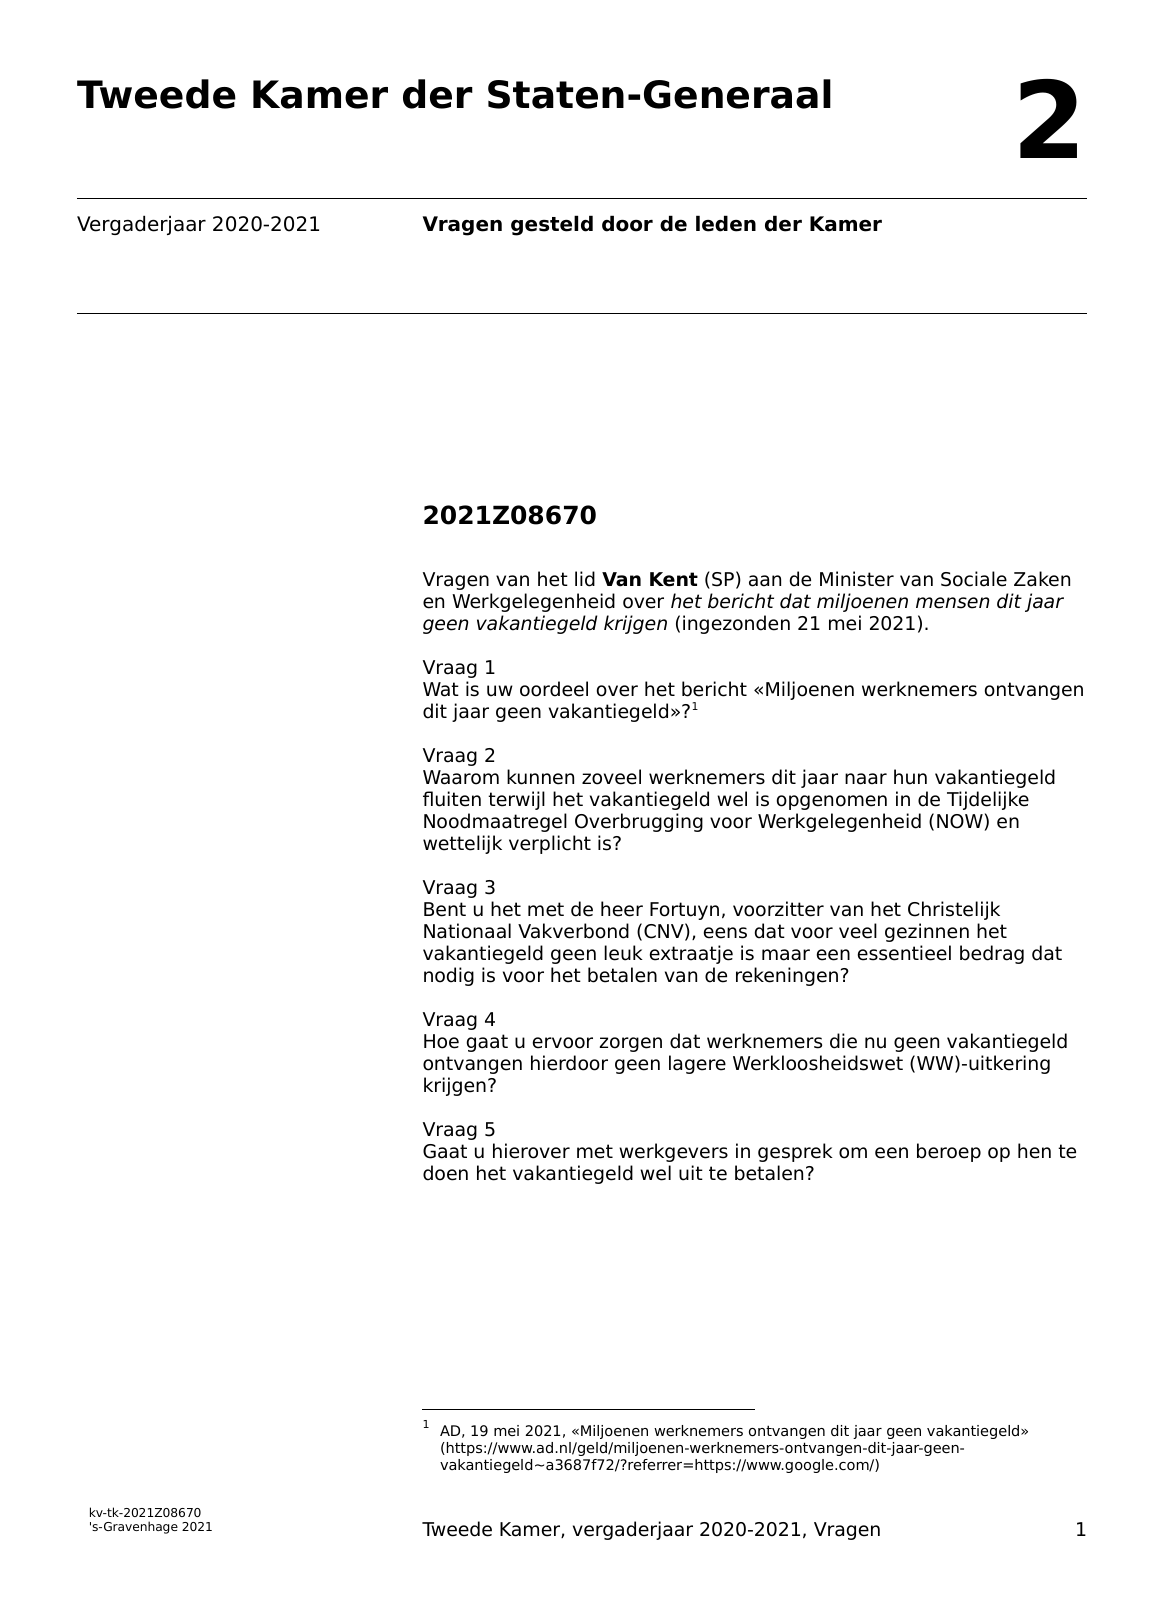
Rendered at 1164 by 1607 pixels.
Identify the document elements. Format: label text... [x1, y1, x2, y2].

text Wat is uw oordeel over het bericht «Miljoenen werknemers ontvangen dit jaar geen vakantiegeld»? [422, 679, 1087, 723]
text Vraag 1 [422, 657, 1087, 679]
text Vraag 5 [422, 1119, 1087, 1141]
table_cell Vergaderjaar 2020-2021 [77, 199, 422, 313]
text Bent u het met de heer Fortuyn, voorzitter van het Christelijk Nationaal Vakverbond (CNV), eens dat voor veel gezinnen het vakantiegeld geen leuk extraatje is maar een essentieel bedrag dat nodig is voor het betalen van de rekeningen? [422, 899, 1087, 987]
text 's-Gravenhage 2021 [88, 1520, 323, 1534]
text kv-tk-2021Z08670 [88, 1506, 323, 1520]
text AD, 19 mei 2021, «Miljoenen werknemers ontvangen dit jaar geen vakantiegeld» (https://www.ad.nl/geld/miljoenen-werknemers-ontvangen-dit-jaar-geen-vakantiegeld~a3687f72/?referrer=https://www.google.com/) [422, 1418, 1087, 1474]
text Waarom kunnen zoveel werknemers dit jaar naar hun vakantiegeld fluiten terwijl het vakantiegeld wel is opgenomen in de Tijdelijke Noodmaatregel Overbrugging voor Werkgelegenheid (NOW) en wettelijk verplicht is? [422, 767, 1087, 855]
text Vragen van het lid Van Kent (SP) aan de Minister van Sociale Zaken en Werkgelegenheid over het bericht dat miljoenen mensen dit jaar geen vakantiegeld krijgen (ingezonden 21 mei 2021). [422, 569, 1087, 635]
text Gaat u hierover met werkgevers in gesprek om een beroep op hen te doen het vakantiegeld wel uit te betalen? [422, 1141, 1087, 1185]
text Vraag 4 [422, 1009, 1087, 1031]
table_header 2 [886, 59, 1087, 198]
table_cell Vragen gesteld door de leden der Kamer [422, 199, 1087, 313]
text Vraag 3 [422, 877, 1087, 899]
text Vraag 2 [422, 745, 1087, 767]
text 2021Z08670 [422, 501, 1087, 531]
table_header Tweede Kamer der Staten-Generaal [77, 59, 886, 198]
text Hoe gaat u ervoor zorgen dat werknemers die nu geen vakantiegeld ontvangen hierdoor geen lagere Werkloosheidswet (WW)-uitkering krijgen? [422, 1031, 1087, 1097]
